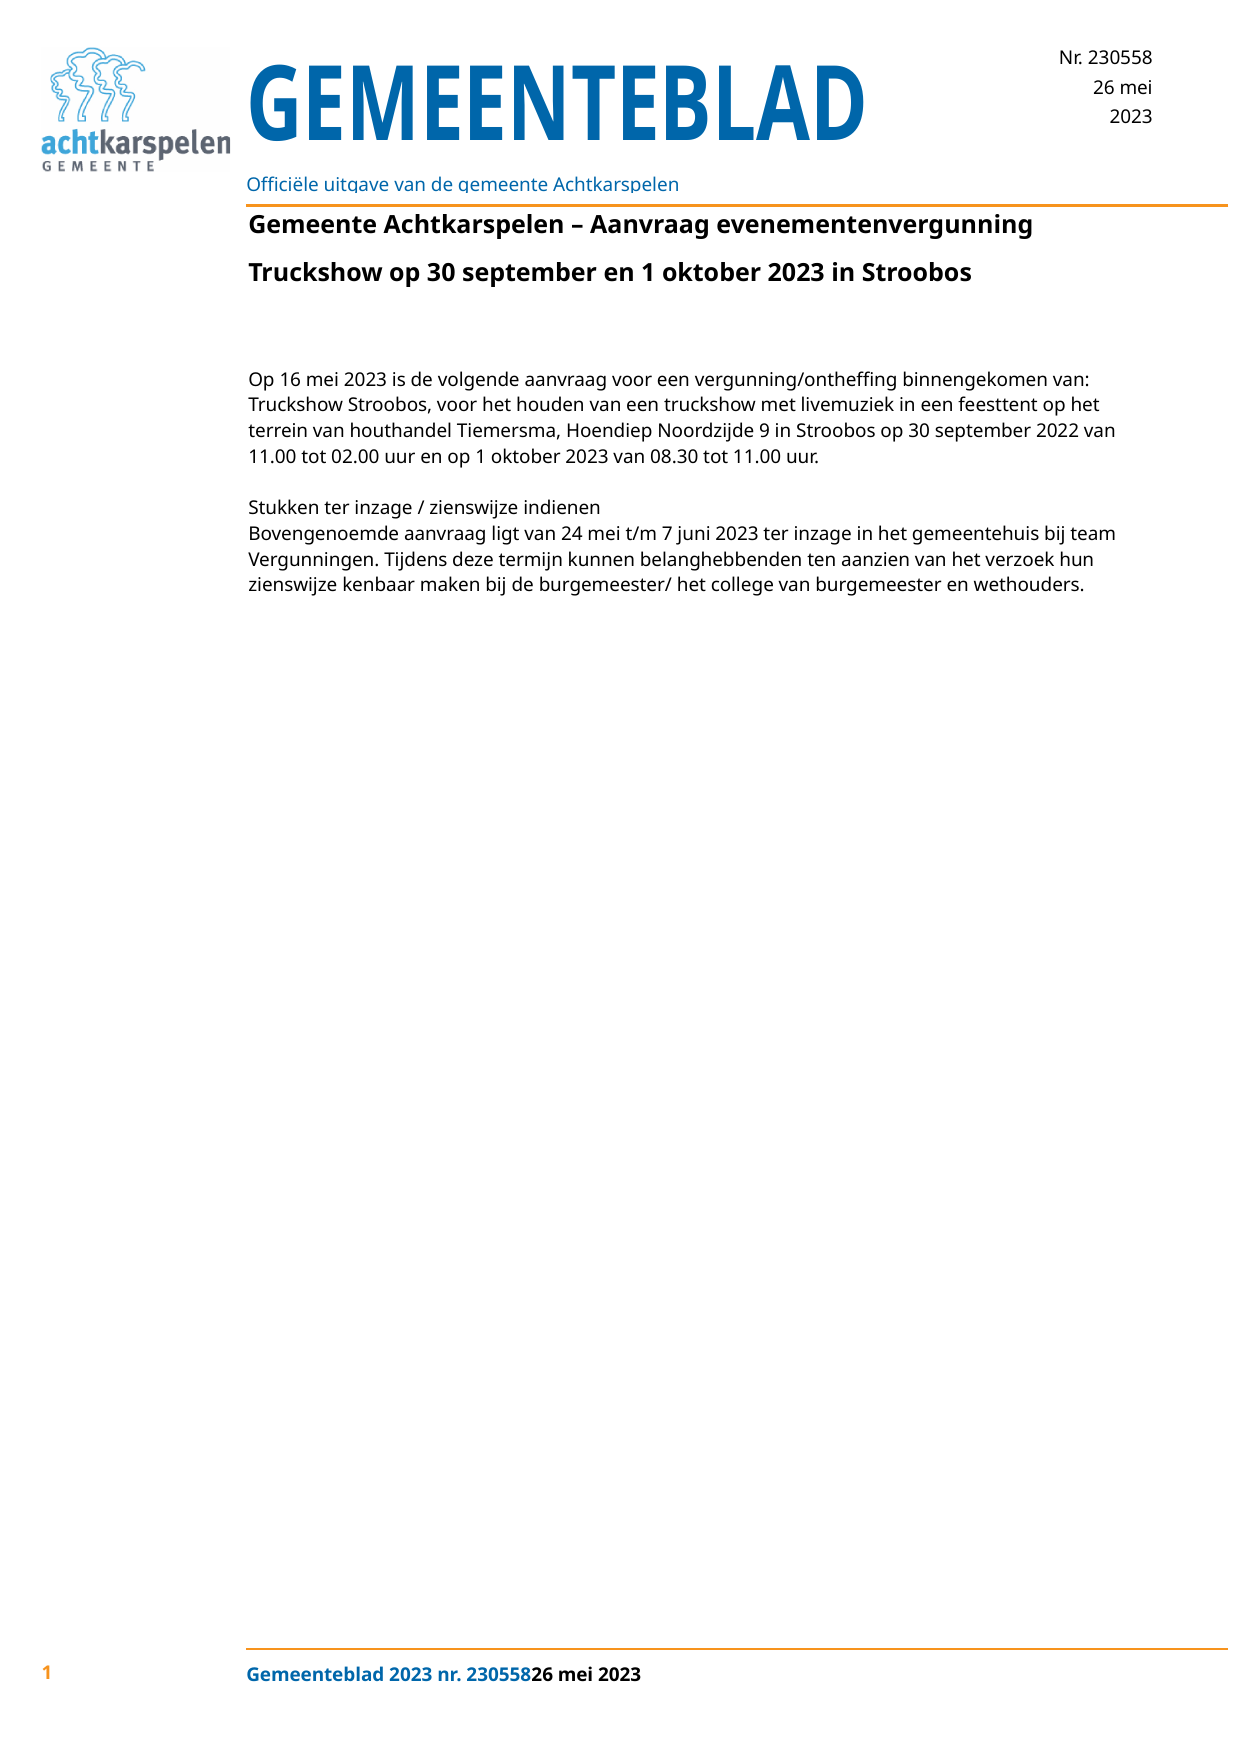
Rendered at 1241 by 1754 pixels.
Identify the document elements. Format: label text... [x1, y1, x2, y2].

text Op 16 mei 2023 is de volgende aanvraag voor een vergunning/ontheffing binnengekomen van: [248, 366, 1152, 391]
text Truckshow Stroobos, voor het houden van een truckshow met livemuziek in een feesttent op het terrein van houthandel Tiemersma, Hoendiep Noordzijde 9 in Stroobos op 30 september 2022 van 11.00 tot 02.00 uur en op 1 oktober 2023 van 08.30 tot 11.00 uur. [248, 391, 1152, 469]
text Bovengenoemde aanvraag ligt van 24 mei t/m 7 juni 2023 ter inzage in het gemeentehuis bij team Vergunningen. Tijdens deze termijn kunnen belanghebbenden ten aanzien van het verzoek hun zienswijze kenbaar maken bij de burgemeester/ het college van burgemeester en wethouders. [248, 520, 1152, 597]
picture [41, 47, 231, 172]
text Gemeente Achtkarspelen – Aanvraag evenementenvergunning Truckshow op 30 september en 1 oktober 2023 in Stroobos [248, 207, 1152, 288]
text Stukken ter inzage / zienswijze indienen [248, 494, 1152, 520]
